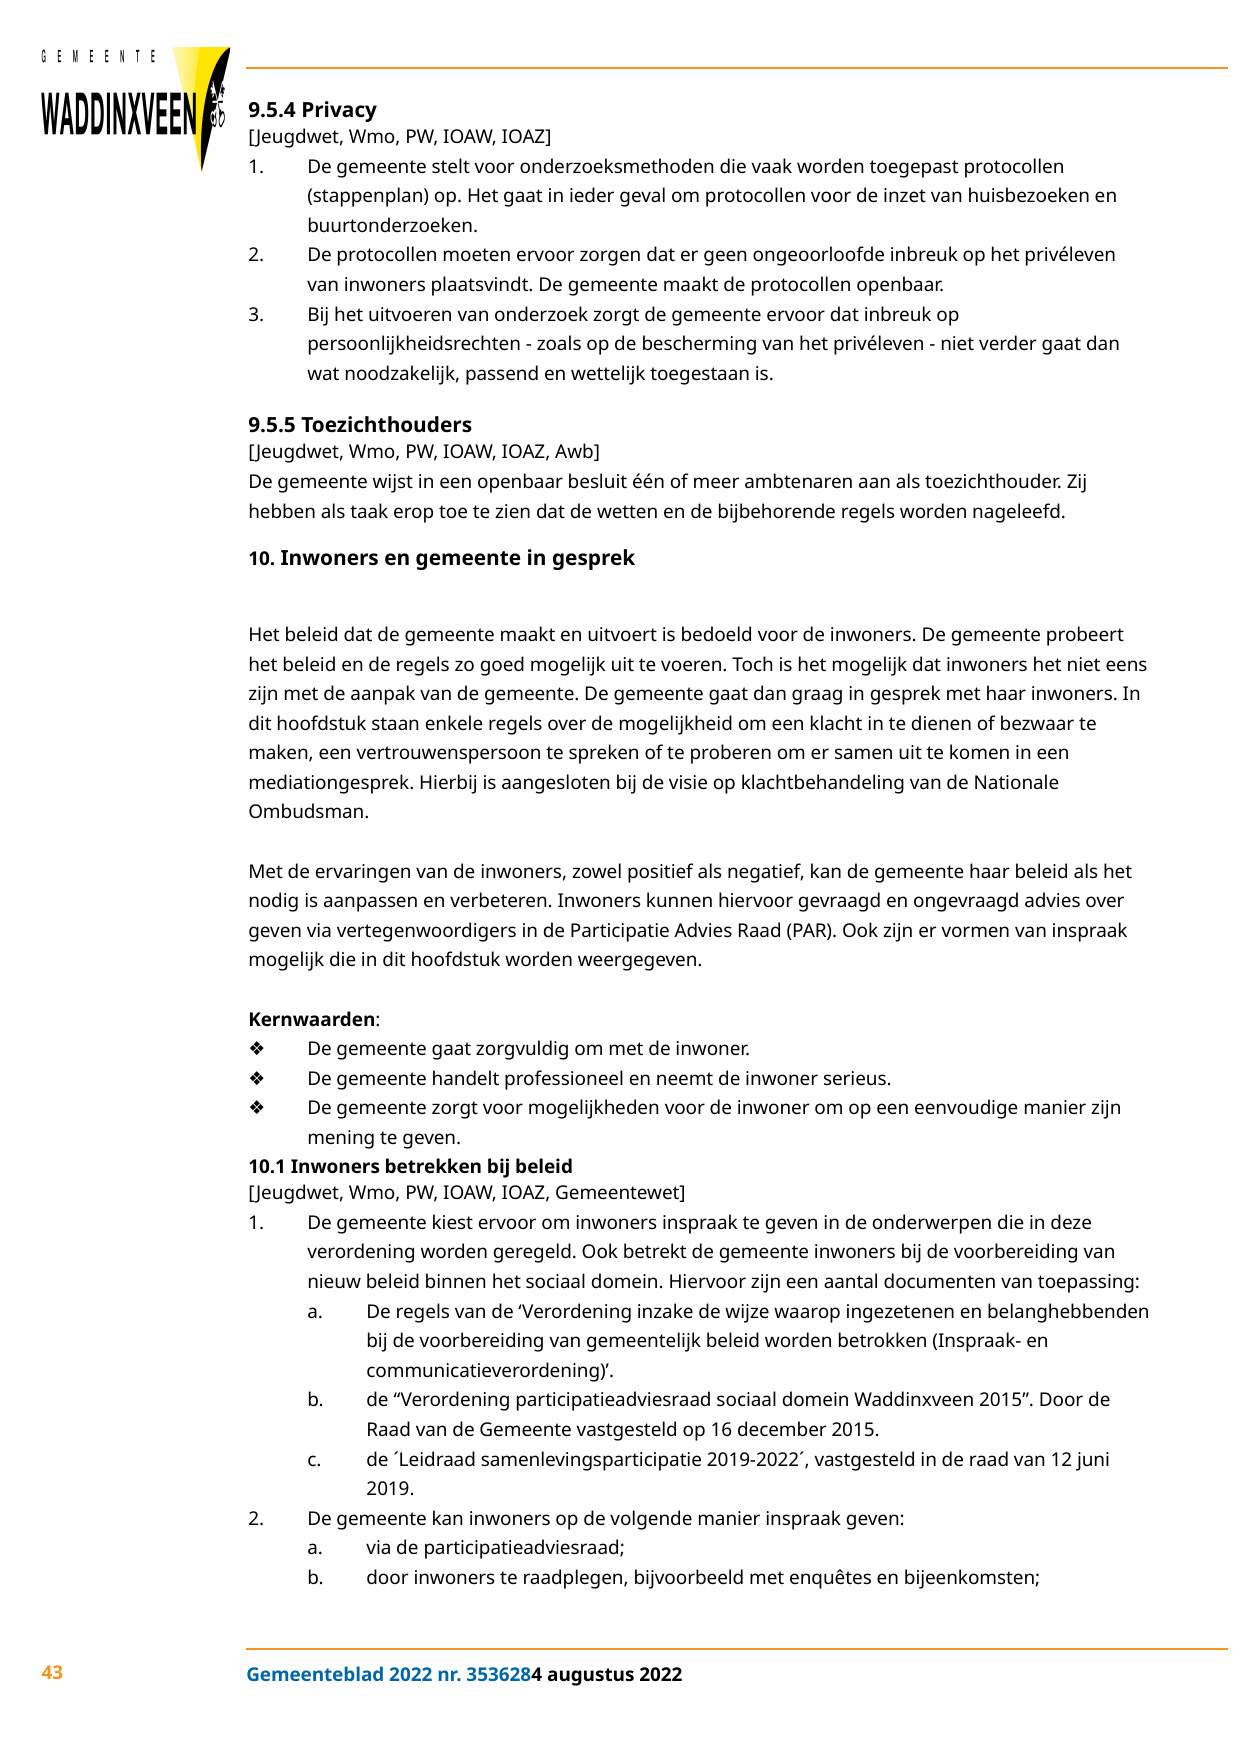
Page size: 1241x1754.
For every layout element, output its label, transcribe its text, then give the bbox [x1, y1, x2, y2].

text [Jeugdwet, Wmo, PW, IOAW, IOAZ] [248, 123, 1152, 149]
text Kernwaarden: [248, 1006, 1152, 1032]
text [Jeugdwet, Wmo, PW, IOAW, IOAZ, Awb] [248, 439, 1152, 464]
list De gemeente zorgt voor mogelijkheden voor de inwoner om op een eenvoudige manier zijn mening te geven. [248, 1094, 1152, 1150]
list de “Verordening participatieadviesraad sociaal domein Waddinxveen 2015”. Door de Raad van de Gemeente vastgesteld op 16 december 2015. [307, 1387, 1152, 1442]
list De gemeente kan inwoners op de volgende manier inspraak geven: [248, 1505, 1152, 1531]
list De protocollen moeten ervoor zorgen dat er geen ongeoorloofde inbreuk op het privéleven van inwoners plaatsvindt. De gemeente maakt de protocollen openbaar. [248, 242, 1152, 297]
list Bij het uitvoeren van onderzoek zorgt de gemeente ervoor dat inbreuk op persoonlijkheidsrechten - zoals op de bescherming van het privéleven - niet verder gaat dan wat noodzakelijk, passend en wettelijk toegestaan is. [248, 301, 1152, 386]
text 10.1 Inwoners betrekken bij beleid [248, 1154, 1152, 1179]
text 9.5.5 Toezichthouders [248, 410, 1152, 439]
list De gemeente gaat zorgvuldig om met de inwoner. [248, 1035, 1152, 1061]
list door inwoners te raadplegen, bijvoorbeeld met enquêtes en bijeenkomsten; [307, 1564, 1152, 1590]
list De gemeente kiest ervoor om inwoners inspraak te geven in de onderwerpen die in deze verordening worden geregeld. Ook betrekt de gemeente inwoners bij de voorbereiding van nieuw beleid binnen het sociaal domein. Hiervoor zijn een aantal documenten van toepassing: [248, 1209, 1152, 1294]
list De gemeente stelt voor onderzoeksmethoden die vaak worden toegepast protocollen (stappenplan) op. Het gaat in ieder geval om protocollen voor de inzet van huisbezoeken en buurtonderzoeken. [248, 153, 1152, 238]
text 9.5.4 Privacy [248, 95, 1152, 123]
text Met de ervaringen van de inwoners, zowel positief als negatief, kan de gemeente haar beleid als het nodig is aanpassen en verbeteren. Inwoners kunnen hiervoor gevraagd en ongevraagd advies over geven via vertegenwoordigers in de Participatie Advies Raad (PAR). Ook zijn er vormen van inspraak mogelijk die in dit hoofdstuk worden weergegeven. [248, 858, 1152, 972]
text [Jeugdwet, Wmo, PW, IOAW, IOAZ, Gemeentewet] [248, 1179, 1152, 1205]
list via de participatieadviesraad; [307, 1534, 1152, 1560]
list De regels van de ‘Verordening inzake de wijze waarop ingezetenen en belanghebbenden bij de voorbereiding van gemeentelijk beleid worden betrokken (Inspraak- en communicatieverordening)’. [307, 1298, 1152, 1383]
list De gemeente handelt professioneel en neemt de inwoner serieus. [248, 1065, 1152, 1091]
list de ´Leidraad samenlevingsparticipatie 2019-2022´, vastgesteld in de raad van 12 juni 2019. [307, 1446, 1152, 1501]
text De gemeente wijst in een openbaar besluit één of meer ambtenaren aan als toezichthouder. Zij hebben als taak erop toe te zien dat de wetten en de bijbehorende regels worden nageleefd. [248, 468, 1152, 524]
picture [41, 47, 231, 172]
text Het beleid dat de gemeente maakt en uitvoert is bedoeld voor de inwoners. De gemeente probeert het beleid en de regels zo goed mogelijk uit te voeren. Toch is het mogelijk dat inwoners het niet eens zijn met de aanpak van de gemeente. De gemeente gaat dan graag in gesprek met haar inwoners. In dit hoofdstuk staan enkele regels over de mogelijkheid om een klacht in te dienen of bezwaar te maken, een vertrouwenspersoon te spreken of te proberen om er samen uit te komen in een mediationgesprek. Hierbij is aangesloten bij de visie op klachtbehandeling van de Nationale Ombudsman. [248, 621, 1152, 824]
text 10. Inwoners en gemeente in gesprek [248, 543, 1152, 572]
